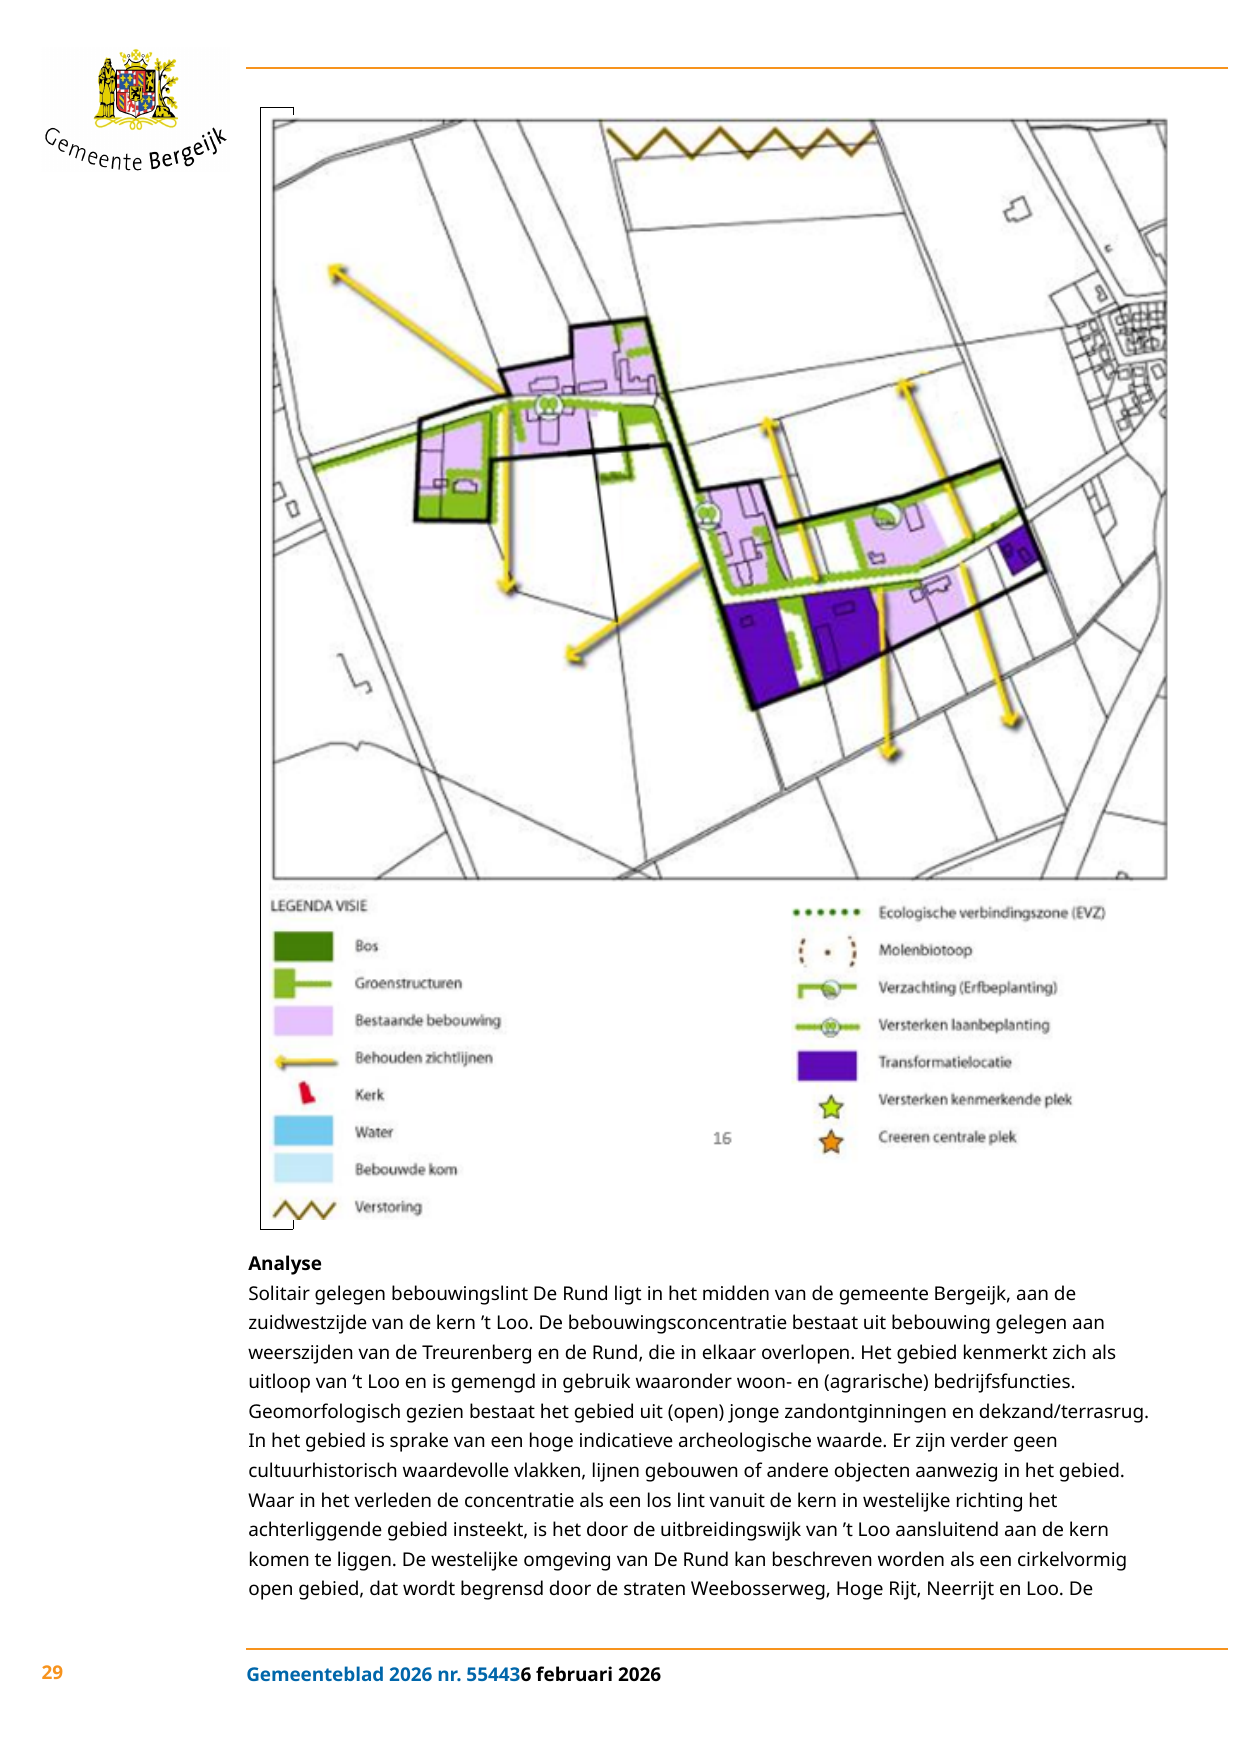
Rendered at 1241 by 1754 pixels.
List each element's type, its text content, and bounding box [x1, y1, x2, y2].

text Geomorfologisch gezien bestaat het gebied uit (open) jonge zandontginningen en dekzand/terrasrug. In het gebied is sprake van een hoge indicatieve archeologische waarde. Er zijn verder geen cultuurhistorisch waardevolle vlakken, lijnen gebouwen of andere objecten aanwezig in het gebied. [248, 1398, 1152, 1483]
picture [268, 115, 1173, 1220]
text Analyse [248, 1250, 1152, 1276]
text Waar in het verleden de concentratie als een los lint vanuit de kern in westelijke richting het achterliggende gebied insteekt, is het door de uitbreidingswijk van ’t Loo aansluitend aan de kern komen te liggen. De westelijke omgeving van De Rund kan beschreven worden als een cirkelvormig open gebied, dat wordt begrensd door de straten Weebosserweg, Hoge Rijt, Neerrijt en Loo. De [248, 1487, 1152, 1601]
text Solitair gelegen bebouwingslint De Rund ligt in het midden van de gemeente Bergeijk, aan de zuidwestzijde van de kern ’t Loo. De bebouwingsconcentratie bestaat uit bebouwing gelegen aan weerszijden van de Treurenberg en de Rund, die in elkaar overlopen. Het gebied kenmerkt zich als uitloop van ‘t Loo en is gemengd in gebruik waaronder woon- en (agrarische) bedrijfsfuncties. [248, 1280, 1152, 1394]
picture [41, 47, 231, 172]
